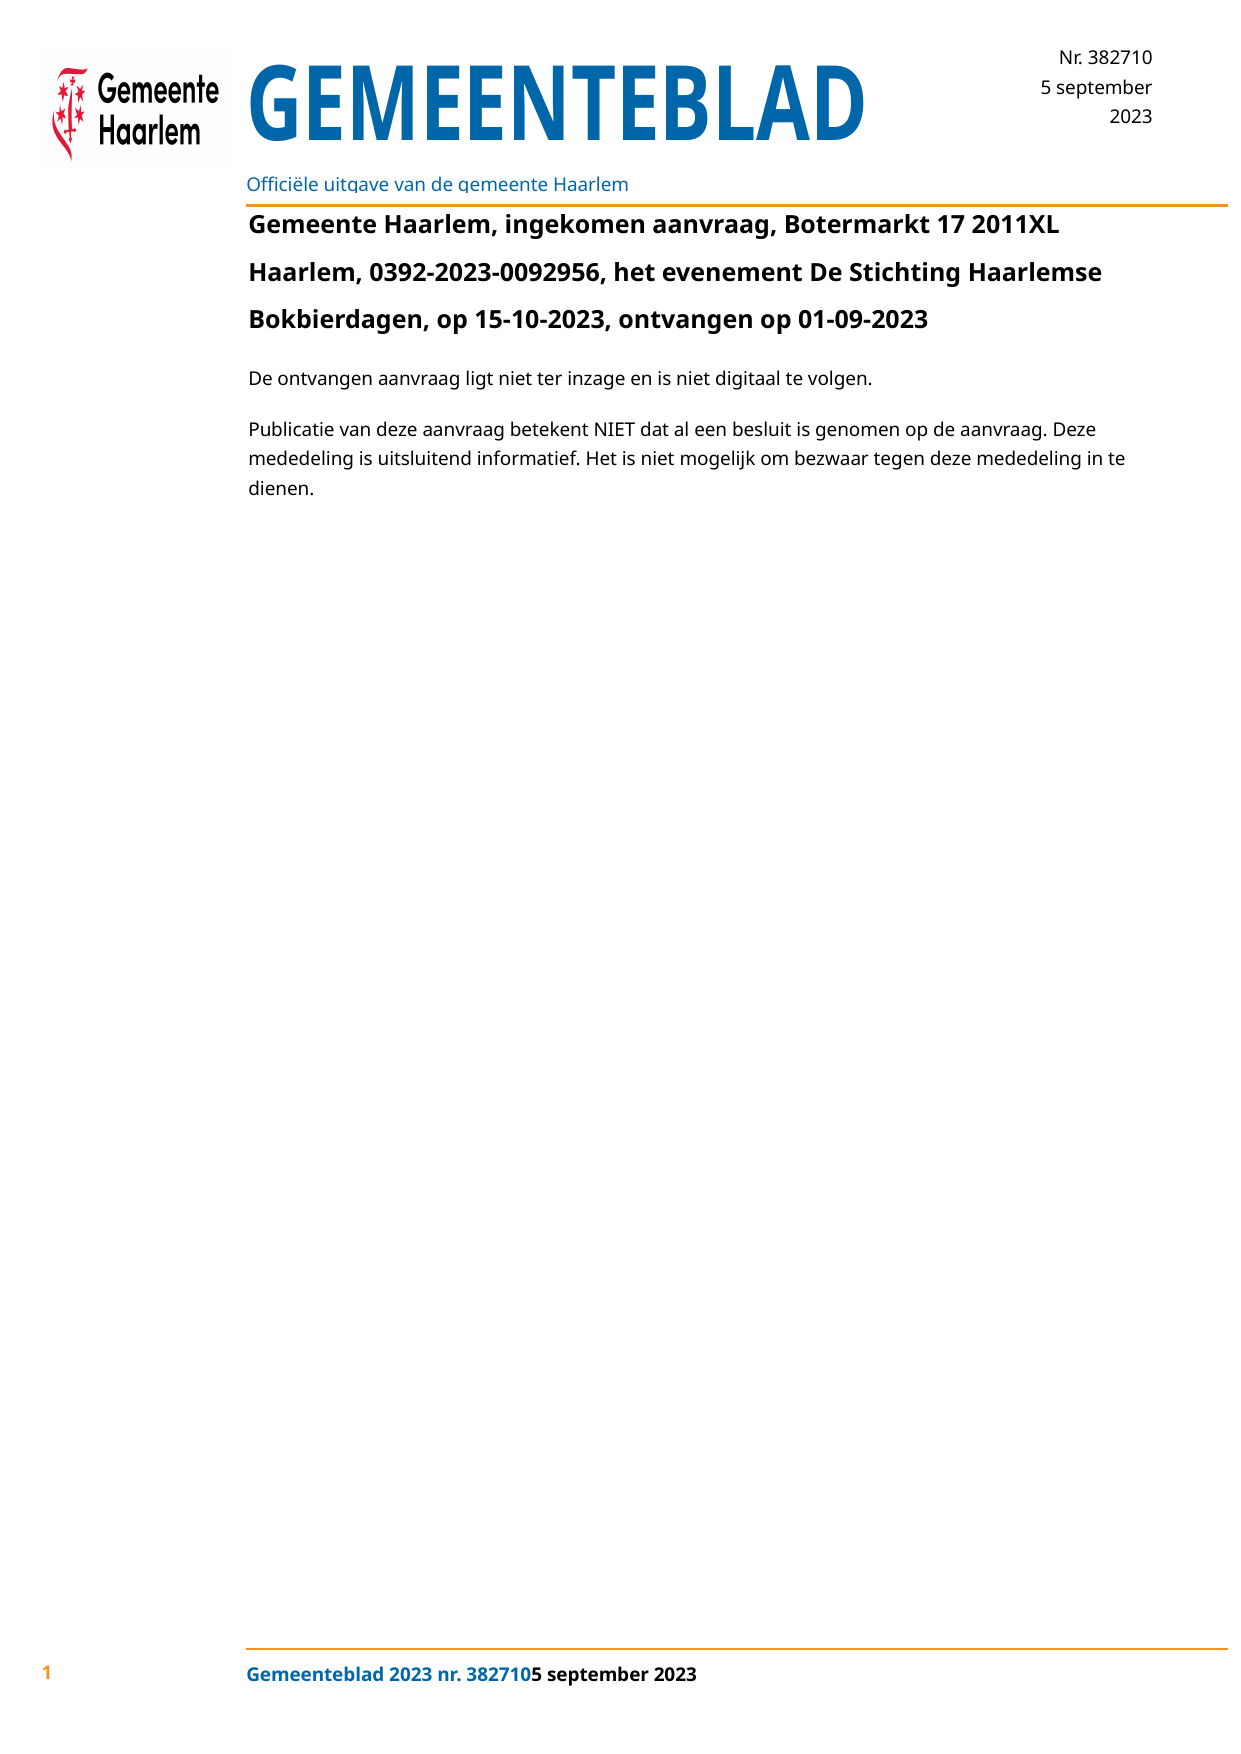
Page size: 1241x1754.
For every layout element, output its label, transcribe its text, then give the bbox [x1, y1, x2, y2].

text De ontvangen aanvraag ligt niet ter inzage en is niet digitaal te volgen. [248, 366, 1152, 391]
picture [41, 47, 231, 172]
text Gemeente Haarlem, ingekomen aanvraag, Botermarkt 17 2011XL Haarlem, 0392-2023-0092956, het evenement De Stichting Haarlemse Bokbierdagen, op 15-10-2023, ontvangen op 01-09-2023 [248, 207, 1152, 336]
text Publicatie van deze aanvraag betekent NIET dat al een besluit is genomen op de aanvraag. Deze mededeling is uitsluitend informatief. Het is niet mogelijk om bezwaar tegen deze mededeling in te dienen. [248, 416, 1152, 501]
